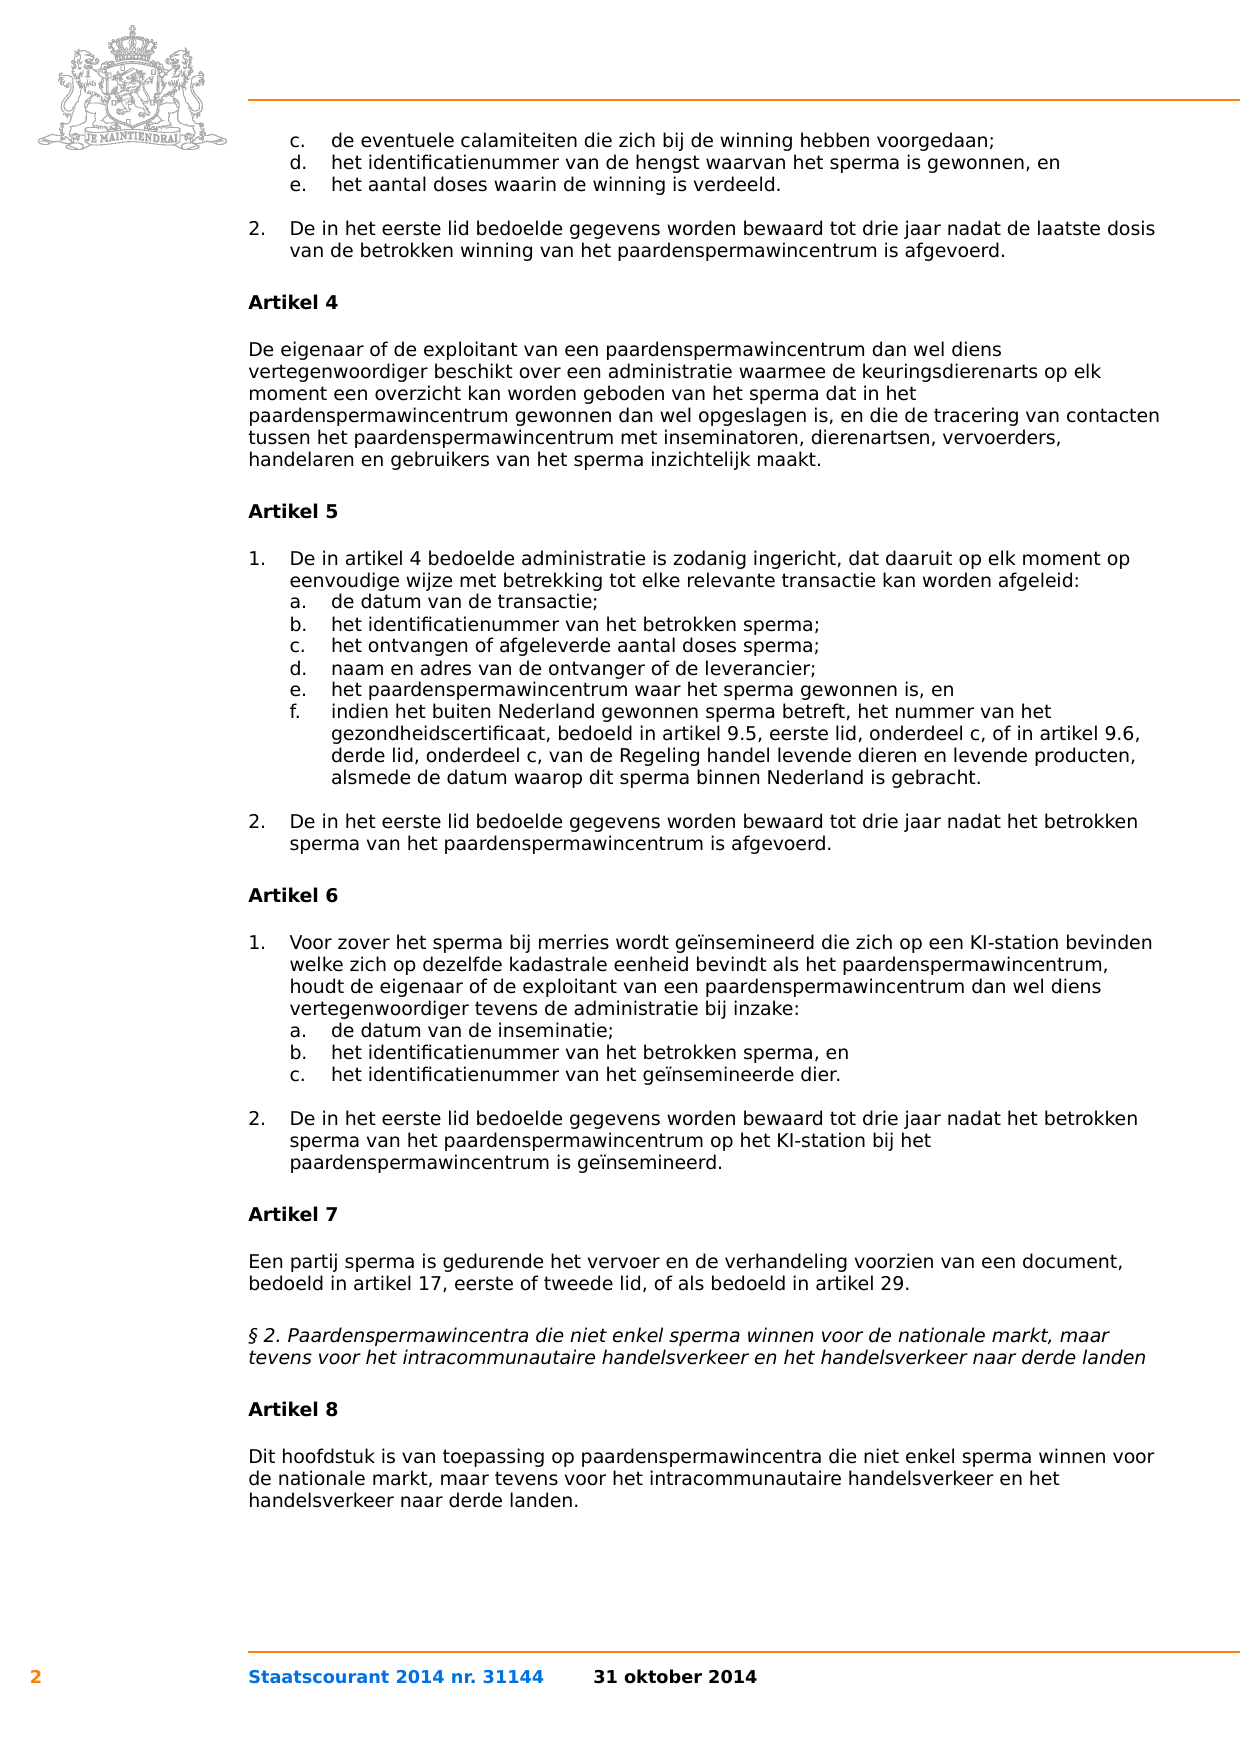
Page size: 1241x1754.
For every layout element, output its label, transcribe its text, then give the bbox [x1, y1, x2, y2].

picture [38, 25, 227, 150]
text c. de eventuele calamiteiten die zich bij de winning hebben voorgedaan; [289, 130, 1163, 152]
subtitle Artikel 6 [248, 885, 1163, 907]
text 2. De in het eerste lid bedoelde gegevens worden bewaard tot drie jaar nadat de laatste dosis van de betrokken winning van het paardenspermawincentrum is afgevoerd. [248, 218, 1163, 262]
text e. het paardenspermawincentrum waar het sperma gewonnen is, en [289, 679, 1163, 701]
text f. indien het buiten Nederland gewonnen sperma betreft, het nummer van het gezondheidscertificaat, bedoeld in artikel 9.5, eerste lid, onderdeel c, of in artikel 9.6, derde lid, onderdeel c, van de Regeling handel levende dieren en levende producten, alsmede de datum waarop dit sperma binnen Nederland is gebracht. [289, 701, 1163, 789]
text Een partij sperma is gedurende het vervoer en de verhandeling voorzien van een document, bedoeld in artikel 17, eerste of tweede lid, of als bedoeld in artikel 29. [248, 1251, 1163, 1295]
text 2. De in het eerste lid bedoelde gegevens worden bewaard tot drie jaar nadat het betrokken sperma van het paardenspermawincentrum op het KI-station bij het paardenspermawincentrum is geïnsemineerd. [248, 1108, 1163, 1174]
subtitle § 2. Paardenspermawincentra die niet enkel sperma winnen voor de nationale markt, maar tevens voor het intracommunautaire handelsverkeer en het handelsverkeer naar derde landen [248, 1325, 1163, 1369]
text b. het identificatienummer van het betrokken sperma, en [289, 1042, 1163, 1064]
subtitle Artikel 8 [248, 1399, 1163, 1421]
text b. het identificatienummer van het betrokken sperma; [289, 613, 1163, 635]
text d. het identificatienummer van de hengst waarvan het sperma is gewonnen, en [289, 152, 1163, 174]
text d. naam en adres van de ontvanger of de leverancier; [289, 657, 1163, 679]
subtitle Artikel 5 [248, 501, 1163, 522]
text a. de datum van de transactie; [289, 591, 1163, 613]
text c. het ontvangen of afgeleverde aantal doses sperma; [289, 635, 1163, 657]
text 1. Voor zover het sperma bij merries wordt geïnsemineerd die zich op een KI-station bevinden welke zich op dezelfde kadastrale eenheid bevindt als het paardenspermawincentrum, houdt de eigenaar of de exploitant van een paardenspermawincentrum dan wel diens vertegenwoordiger tevens de administratie bij inzake: [248, 932, 1163, 1020]
subtitle Artikel 4 [248, 292, 1163, 314]
text e. het aantal doses waarin de winning is verdeeld. [289, 174, 1163, 196]
text 1. De in artikel 4 bedoelde administratie is zodanig ingericht, dat daaruit op elk moment op eenvoudige wijze met betrekking tot elke relevante transactie kan worden afgeleid: [248, 547, 1163, 591]
subtitle Artikel 7 [248, 1204, 1163, 1226]
text 2. De in het eerste lid bedoelde gegevens worden bewaard tot drie jaar nadat het betrokken sperma van het paardenspermawincentrum is afgevoerd. [248, 811, 1163, 855]
text c. het identificatienummer van het geïnsemineerde dier. [289, 1064, 1163, 1086]
text a. de datum van de inseminatie; [289, 1020, 1163, 1042]
text Dit hoofdstuk is van toepassing op paardenspermawincentra die niet enkel sperma winnen voor de nationale markt, maar tevens voor het intracommunautaire handelsverkeer en het handelsverkeer naar derde landen. [248, 1446, 1163, 1512]
text De eigenaar of de exploitant van een paardenspermawincentrum dan wel diens vertegenwoordiger beschikt over een administratie waarmee de keuringsdierenarts op elk moment een overzicht kan worden geboden van het sperma dat in het paardenspermawincentrum gewonnen dan wel opgeslagen is, en die de tracering van contacten tussen het paardenspermawincentrum met inseminatoren, dierenartsen, vervoerders, handelaren en gebruikers van het sperma inzichtelijk maakt. [248, 339, 1163, 471]
